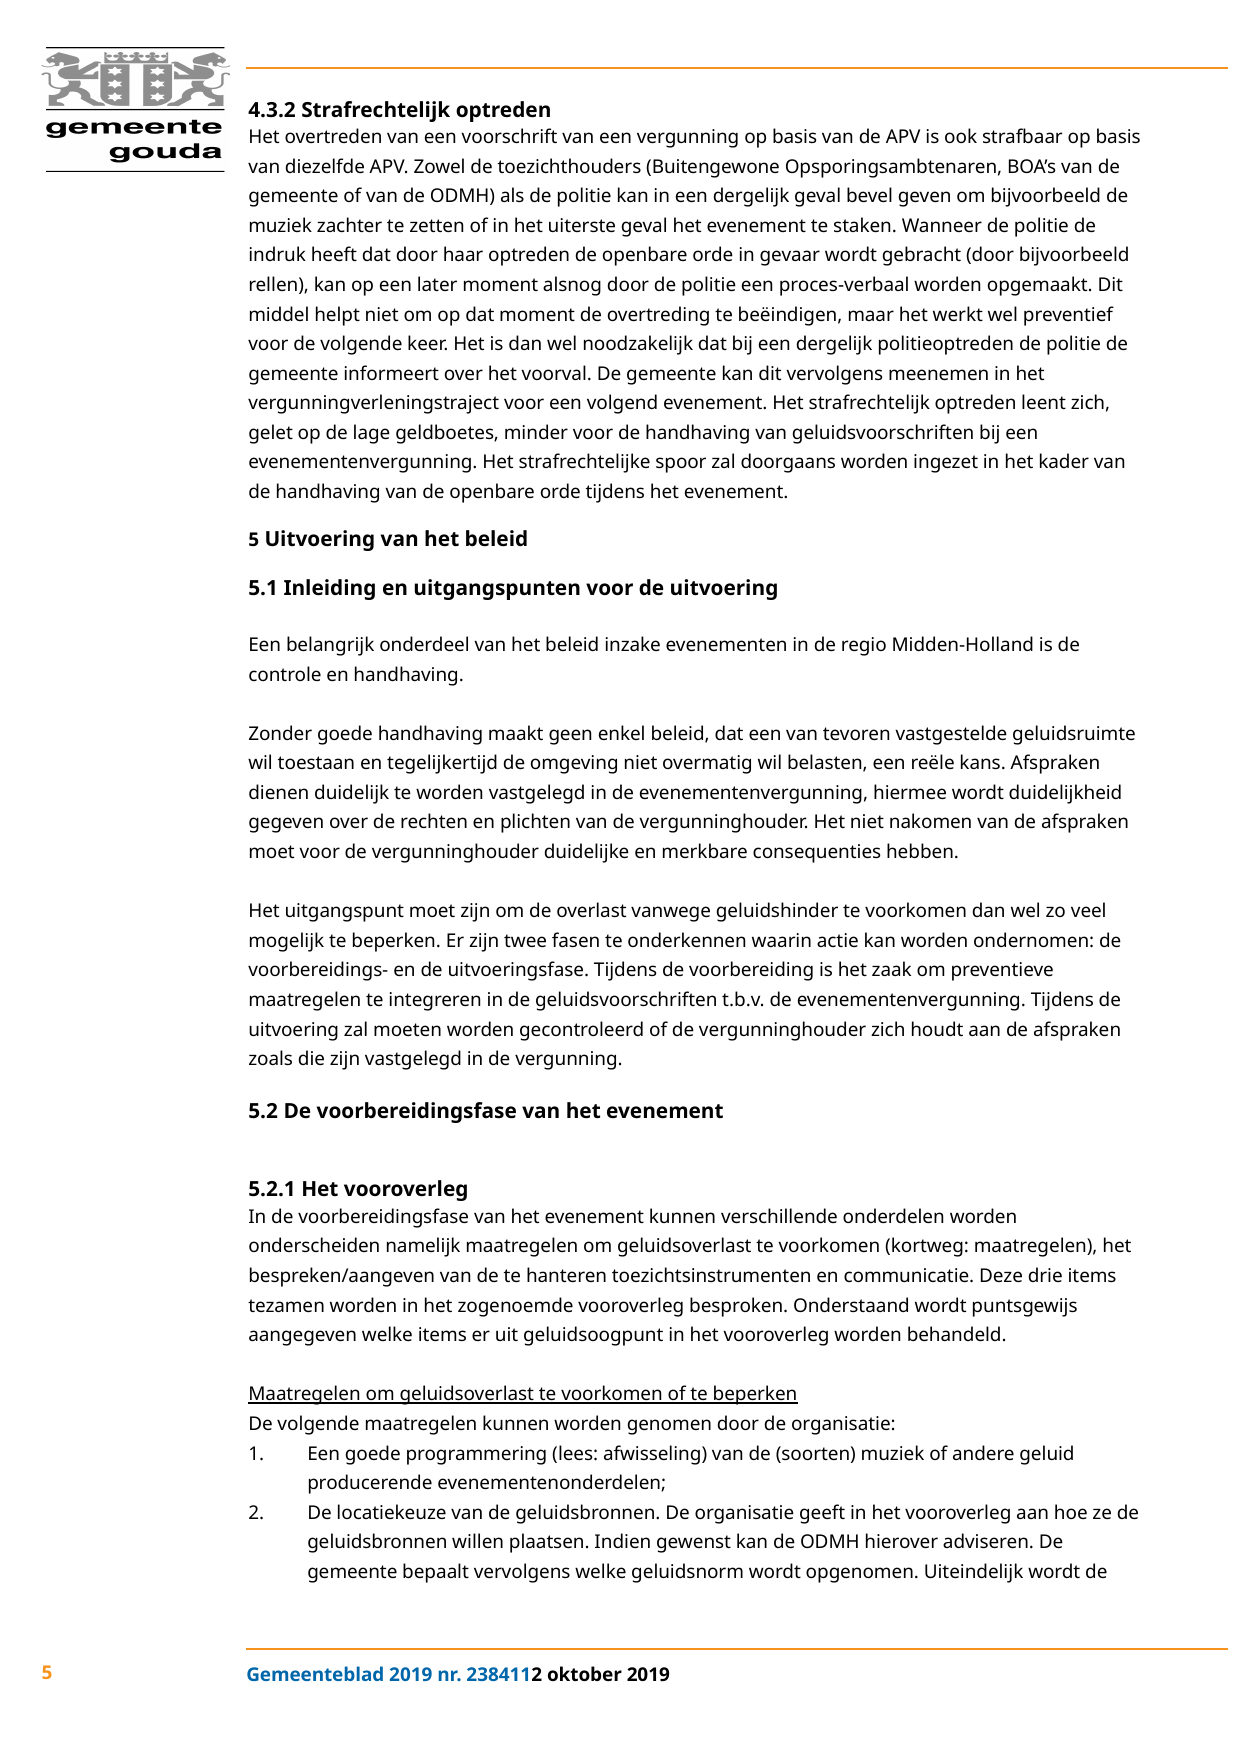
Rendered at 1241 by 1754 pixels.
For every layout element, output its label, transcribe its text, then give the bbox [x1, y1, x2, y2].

text Zonder goede handhaving maakt geen enkel beleid, dat een van tevoren vastgestelde geluidsruimte wil toestaan en tegelijkertijd de omgeving niet overmatig wil belasten, een reële kans. Afspraken dienen duidelijk te worden vastgelegd in de evenementenvergunning, hiermee wordt duidelijkheid gegeven over de rechten en plichten van de vergunninghouder. Het niet nakomen van de afspraken moet voor de vergunninghouder duidelijke en merkbare consequenties hebben. [248, 720, 1152, 864]
list Een goede programmering (lees: afwisseling) van de (soorten) muziek of andere geluid producerende evenementenonderdelen; [248, 1440, 1152, 1495]
text Een belangrijk onderdeel van het beleid inzake evenementen in de regio Midden-Holland is de controle en handhaving. [248, 631, 1152, 686]
text De volgende maatregelen kunnen worden genomen door de organisatie: [248, 1410, 1152, 1436]
text In de voorbereidingsfase van het evenement kunnen verschillende onderdelen worden onderscheiden namelijk maatregelen om geluidsoverlast te voorkomen (kortweg: maatregelen), het bespreken/aangeven van de te hanteren toezichtsinstrumenten en communicatie. Deze drie items tezamen worden in het zogenoemde vooroverleg besproken. Onderstaand wordt puntsgewijs aangegeven welke items er uit geluidsoogpunt in het vooroverleg worden behandeld. [248, 1203, 1152, 1347]
text Maatregelen om geluidsoverlast te voorkomen of te beperken [248, 1381, 1152, 1406]
text 5.2.1 Het vooroverleg [248, 1174, 1152, 1203]
text Het uitgangspunt moet zijn om de overlast vanwege geluidshinder te voorkomen dan wel zo veel mogelijk te beperken. Er zijn twee fasen te onderkennen waarin actie kan worden ondernomen: de voorbereidings- en de uitvoeringsfase. Tijdens de voorbereiding is het zaak om preventieve maatregelen te integreren in de geluidsvoorschriften t.b.v. de evenementenvergunning. Tijdens de uitvoering zal moeten worden gecontroleerd of de vergunninghouder zich houdt aan de afspraken zoals die zijn vastgelegd in de vergunning. [248, 897, 1152, 1071]
text 5.2 De voorbereidingsfase van het evenement [248, 1096, 1152, 1124]
text 5 Uitvoering van het beleid [248, 524, 1152, 552]
text 5.1 Inleiding en uitgangspunten voor de uitvoering [248, 573, 1152, 602]
text Het overtreden van een voorschrift van een vergunning op basis van de APV is ook strafbaar op basis van diezelfde APV. Zowel de toezichthouders (Buitengewone Opsporingsambtenaren, BOA’s van de gemeente of van de ODMH) als de politie kan in een dergelijk geval bevel geven om bijvoorbeeld de muziek zachter te zetten of in het uiterste geval het evenement te staken. Wanneer de politie de indruk heeft dat door haar optreden de openbare orde in gevaar wordt gebracht (door bijvoorbeeld rellen), kan op een later moment alsnog door de politie een proces-verbaal worden opgemaakt. Dit middel helpt niet om op dat moment de overtreding te beëindigen, maar het werkt wel preventief voor de volgende keer. Het is dan wel noodzakelijk dat bij een dergelijk politieoptreden de politie de gemeente informeert over het voorval. De gemeente kan dit vervolgens meenemen in het vergunningverleningstraject voor een volgend evenement. Het strafrechtelijk optreden leent zich, gelet op de lage geldboetes, minder voor de handhaving van geluidsvoorschriften bij een evenementenvergunning. Het strafrechtelijke spoor zal doorgaans worden ingezet in het kader van de handhaving van de openbare orde tijdens het evenement. [248, 123, 1152, 504]
list De locatiekeuze van de geluidsbronnen. De organisatie geeft in het vooroverleg aan hoe ze de geluidsbronnen willen plaatsen. Indien gewenst kan de ODMH hierover adviseren. De gemeente bepaalt vervolgens welke geluidsnorm wordt opgenomen. Uiteindelijk wordt de [248, 1499, 1152, 1584]
picture [41, 47, 231, 172]
text 4.3.2 Strafrechtelijk optreden [248, 95, 1152, 123]
